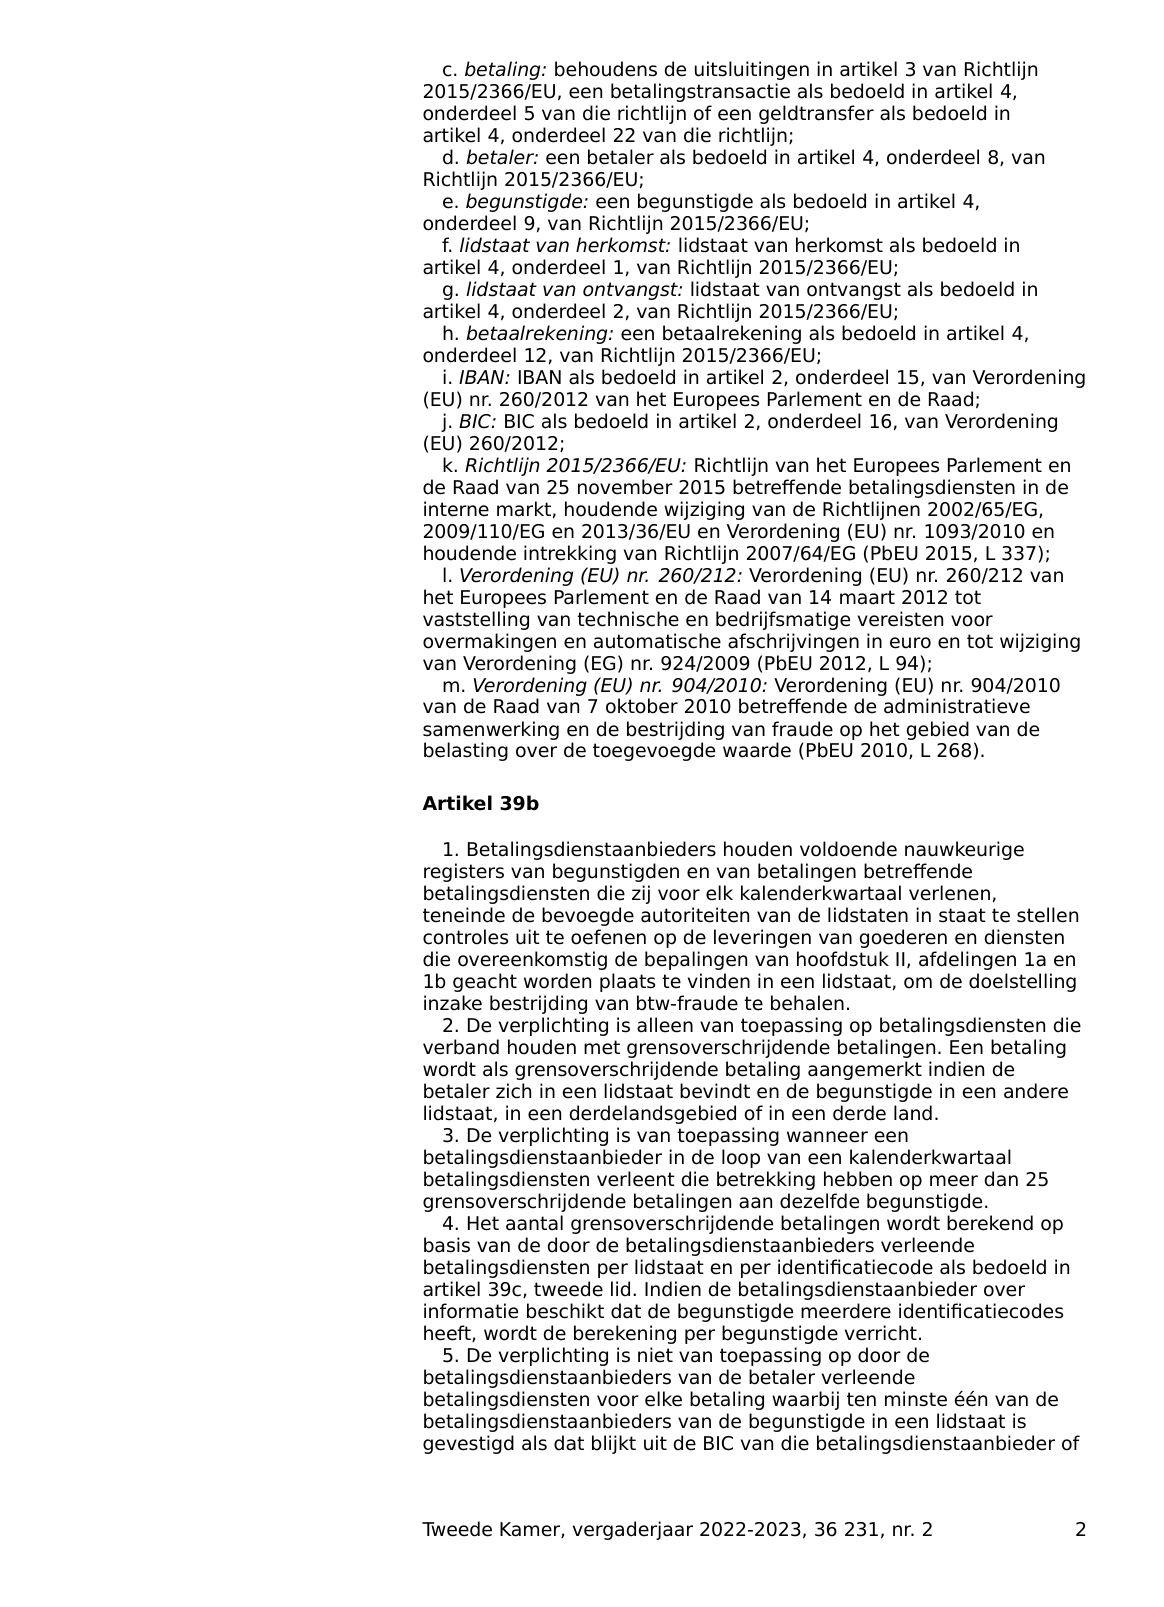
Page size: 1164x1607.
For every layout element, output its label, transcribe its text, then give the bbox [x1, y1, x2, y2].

text k. Richtlijn 2015/2366/EU: Richtlijn van het Europees Parlement en de Raad van 25 november 2015 betreffende betalingsdiensten in de interne markt, houdende wijziging van de Richtlijnen 2002/65/EG, 2009/110/EG en 2013/36/EU en Verordening (EU) nr. 1093/2010 en houdende intrekking van Richtlijn 2007/64/EG (PbEU 2015, L 337); [422, 455, 1087, 564]
text g. lidstaat van ontvangst: lidstaat van ontvangst als bedoeld in artikel 4, onderdeel 2, van Richtlijn 2015/2366/EU; [422, 279, 1087, 323]
text f. lidstaat van herkomst: lidstaat van herkomst als bedoeld in artikel 4, onderdeel 1, van Richtlijn 2015/2366/EU; [422, 235, 1087, 279]
text m. Verordening (EU) nr. 904/2010: Verordening (EU) nr. 904/2010 van de Raad van 7 oktober 2010 betreffende de administratieve samenwerking en de bestrijding van fraude op het gebied van de belasting over de toegevoegde waarde (PbEU 2010, L 268). [422, 674, 1087, 762]
text 5. De verplichting is niet van toepassing op door de betalingsdienstaanbieders van de betaler verleende betalingsdiensten voor elke betaling waarbij ten minste één van de betalingsdienstaanbieders van de begunstigde in een lidstaat is gevestigd als dat blijkt uit de BIC van die betalingsdienstaanbieder of [422, 1345, 1087, 1455]
text i. IBAN: IBAN als bedoeld in artikel 2, onderdeel 15, van Verordening (EU) nr. 260/2012 van het Europees Parlement en de Raad; [422, 367, 1087, 411]
text l. Verordening (EU) nr. 260/212: Verordening (EU) nr. 260/212 van het Europees Parlement en de Raad van 14 maart 2012 tot vaststelling van technische en bedrijfsmatige vereisten voor overmakingen en automatische afschrijvingen in euro en tot wijziging van Verordening (EG) nr. 924/2009 (PbEU 2012, L 94); [422, 564, 1087, 674]
text d. betaler: een betaler als bedoeld in artikel 4, onderdeel 8, van Richtlijn 2015/2366/EU; [422, 147, 1087, 191]
text 4. Het aantal grensoverschrijdende betalingen wordt berekend op basis van de door de betalingsdienstaanbieders verleende betalingsdiensten per lidstaat en per identificatiecode als bedoeld in artikel 39c, tweede lid. Indien de betalingsdienstaanbieder over informatie beschikt dat de begunstigde meerdere identificatiecodes heeft, wordt de berekening per begunstigde verricht. [422, 1213, 1087, 1345]
text e. begunstigde: een begunstigde als bedoeld in artikel 4, onderdeel 9, van Richtlijn 2015/2366/EU; [422, 191, 1087, 235]
text c. betaling: behoudens de uitsluitingen in artikel 3 van Richtlijn 2015/2366/EU, een betalingstransactie als bedoeld in artikel 4, onderdeel 5 van die richtlijn of een geldtransfer als bedoeld in artikel 4, onderdeel 22 van die richtlijn; [422, 59, 1087, 147]
text j. BIC: BIC als bedoeld in artikel 2, onderdeel 16, van Verordening (EU) 260/2012; [422, 411, 1087, 455]
text 2. De verplichting is alleen van toepassing op betalingsdiensten die verband houden met grensoverschrijdende betalingen. Een betaling wordt als grensoverschrijdende betaling aangemerkt indien de betaler zich in een lidstaat bevindt en de begunstigde in een andere lidstaat, in een derdelandsgebied of in een derde land. [422, 1015, 1087, 1125]
text h. betaalrekening: een betaalrekening als bedoeld in artikel 4, onderdeel 12, van Richtlijn 2015/2366/EU; [422, 323, 1087, 367]
text 1. Betalingsdienstaanbieders houden voldoende nauwkeurige registers van begunstigden en van betalingen betreffende betalingsdiensten die zij voor elk kalenderkwartaal verlenen, teneinde de bevoegde autoriteiten van de lidstaten in staat te stellen controles uit te oefenen op de leveringen van goederen en diensten die overeenkomstig de bepalingen van hoofdstuk II, afdelingen 1a en 1b geacht worden plaats te vinden in een lidstaat, om de doelstelling inzake bestrijding van btw-fraude te behalen. [422, 839, 1087, 1015]
subtitle Artikel 39b [422, 792, 1087, 814]
text 3. De verplichting is van toepassing wanneer een betalingsdienstaanbieder in de loop van een kalenderkwartaal betalingsdiensten verleent die betrekking hebben op meer dan 25 grensoverschrijdende betalingen aan dezelfde begunstigde. [422, 1125, 1087, 1213]
